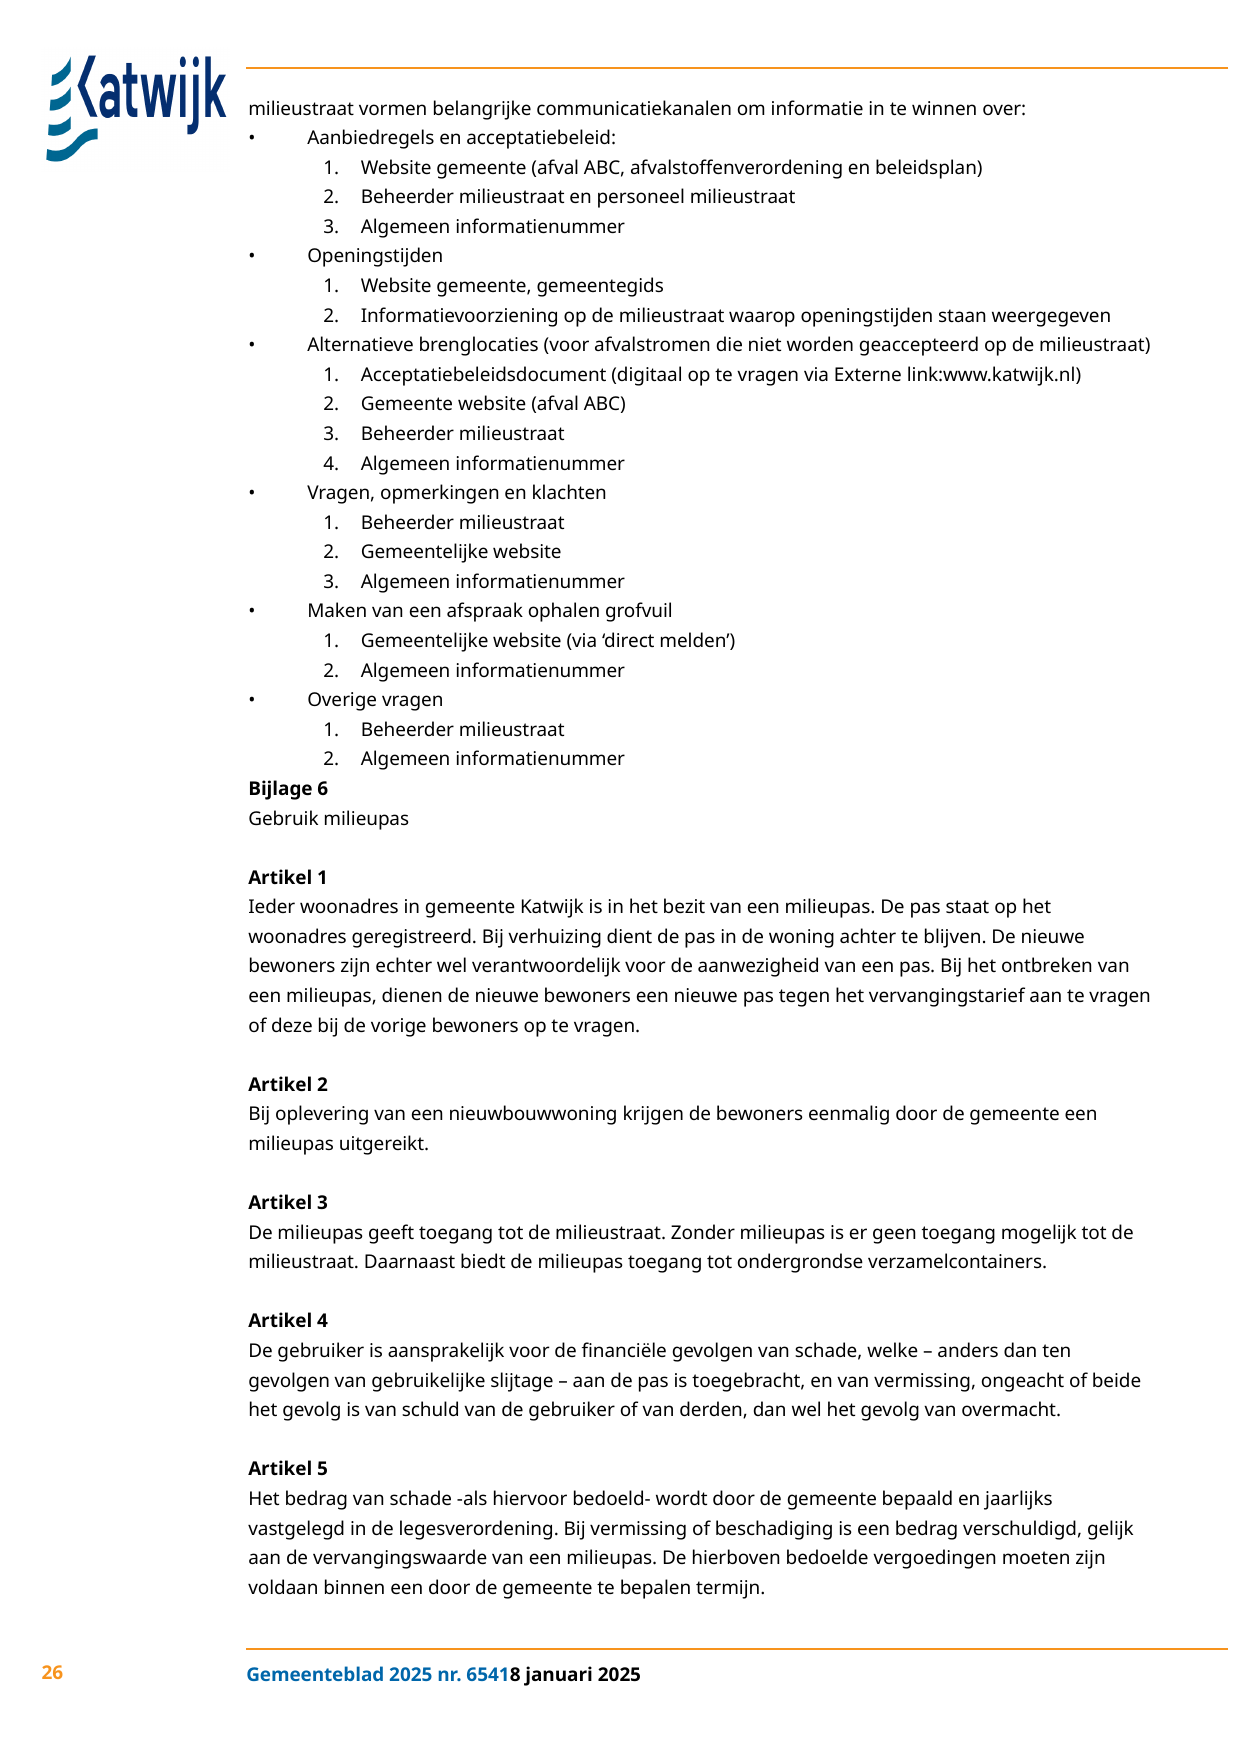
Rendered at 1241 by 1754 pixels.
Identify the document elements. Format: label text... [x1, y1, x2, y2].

list Aanbiedregels en acceptatiebeleid: [248, 124, 1152, 150]
list Website gemeente, gemeentegids [323, 272, 1152, 298]
list Beheerder milieustraat [323, 509, 1152, 535]
text Artikel 2 [248, 1071, 1152, 1097]
list Beheerder milieustraat en personeel milieustraat [323, 183, 1152, 209]
list Overige vragen [248, 686, 1152, 712]
picture [41, 47, 231, 172]
list Vragen, opmerkingen en klachten [248, 479, 1152, 505]
list Openingstijden [248, 243, 1152, 268]
text Artikel 4 [248, 1308, 1152, 1333]
list Acceptatiebeleidsdocument (digitaal op te vragen via Externe link:www.katwijk.nl) [323, 361, 1152, 387]
list Algemeen informatienummer [323, 657, 1152, 683]
list Informatievoorziening op de milieustraat waarop openingstijden staan weergegeven [323, 302, 1152, 328]
list Gemeentelijke website [323, 538, 1152, 564]
list Beheerder milieustraat [323, 420, 1152, 446]
text De gebruiker is aansprakelijk voor de financiële gevolgen van schade, welke – anders dan ten gevolgen van gebruikelijke slijtage – aan de pas is toegebracht, en van vermissing, ongeacht of beide het gevolg is van schuld van de gebruiker of van derden, dan wel het gevolg van overmacht. [248, 1337, 1152, 1422]
list Algemeen informatienummer [323, 746, 1152, 771]
list Gemeentelijke website (via ‘direct melden’) [323, 627, 1152, 653]
text milieustraat vormen belangrijke communicatiekanalen om informatie in te winnen over: [248, 95, 1152, 121]
text Artikel 3 [248, 1189, 1152, 1215]
list Algemeen informatienummer [323, 568, 1152, 594]
text Gebruik milieupas [248, 805, 1152, 831]
list Alternatieve brenglocaties (voor afvalstromen die niet worden geaccepteerd op de milieustraat) [248, 331, 1152, 357]
list Beheerder milieustraat [323, 716, 1152, 742]
list Algemeen informatienummer [323, 450, 1152, 476]
text Artikel 1 [248, 864, 1152, 890]
list Maken van een afspraak ophalen grofvuil [248, 598, 1152, 623]
text Bij oplevering van een nieuwbouwwoning krijgen de bewoners eenmalig door de gemeente een milieupas uitgereikt. [248, 1101, 1152, 1156]
text Het bedrag van schade -als hiervoor bedoeld- wordt door de gemeente bepaald en jaarlijks vastgelegd in de legesverordening. Bij vermissing of beschadiging is een bedrag verschuldigd, gelijk aan de vervangingswaarde van een milieupas. De hierboven bedoelde vergoedingen moeten zijn voldaan binnen een door de gemeente te bepalen termijn. [248, 1485, 1152, 1600]
text Ieder woonadres in gemeente Katwijk is in het bezit van een milieupas. De pas staat op het woonadres geregistreerd. Bij verhuizing dient de pas in de woning achter te blijven. De nieuwe bewoners zijn echter wel verantwoordelijk voor de aanwezigheid van een pas. Bij het ontbreken van een milieupas, dienen de nieuwe bewoners een nieuwe pas tegen het vervangingstarief aan te vragen of deze bij de vorige bewoners op te vragen. [248, 893, 1152, 1038]
text Bijlage 6 [248, 775, 1152, 801]
text Artikel 5 [248, 1456, 1152, 1481]
list Gemeente website (afval ABC) [323, 391, 1152, 416]
list Algemeen informatienummer [323, 213, 1152, 239]
text De milieupas geeft toegang tot de milieustraat. Zonder milieupas is er geen toegang mogelijk tot de milieustraat. Daarnaast biedt de milieupas toegang tot ondergrondse verzamelcontainers. [248, 1219, 1152, 1274]
list Website gemeente (afval ABC, afvalstoffenverordening en beleidsplan) [323, 154, 1152, 180]
